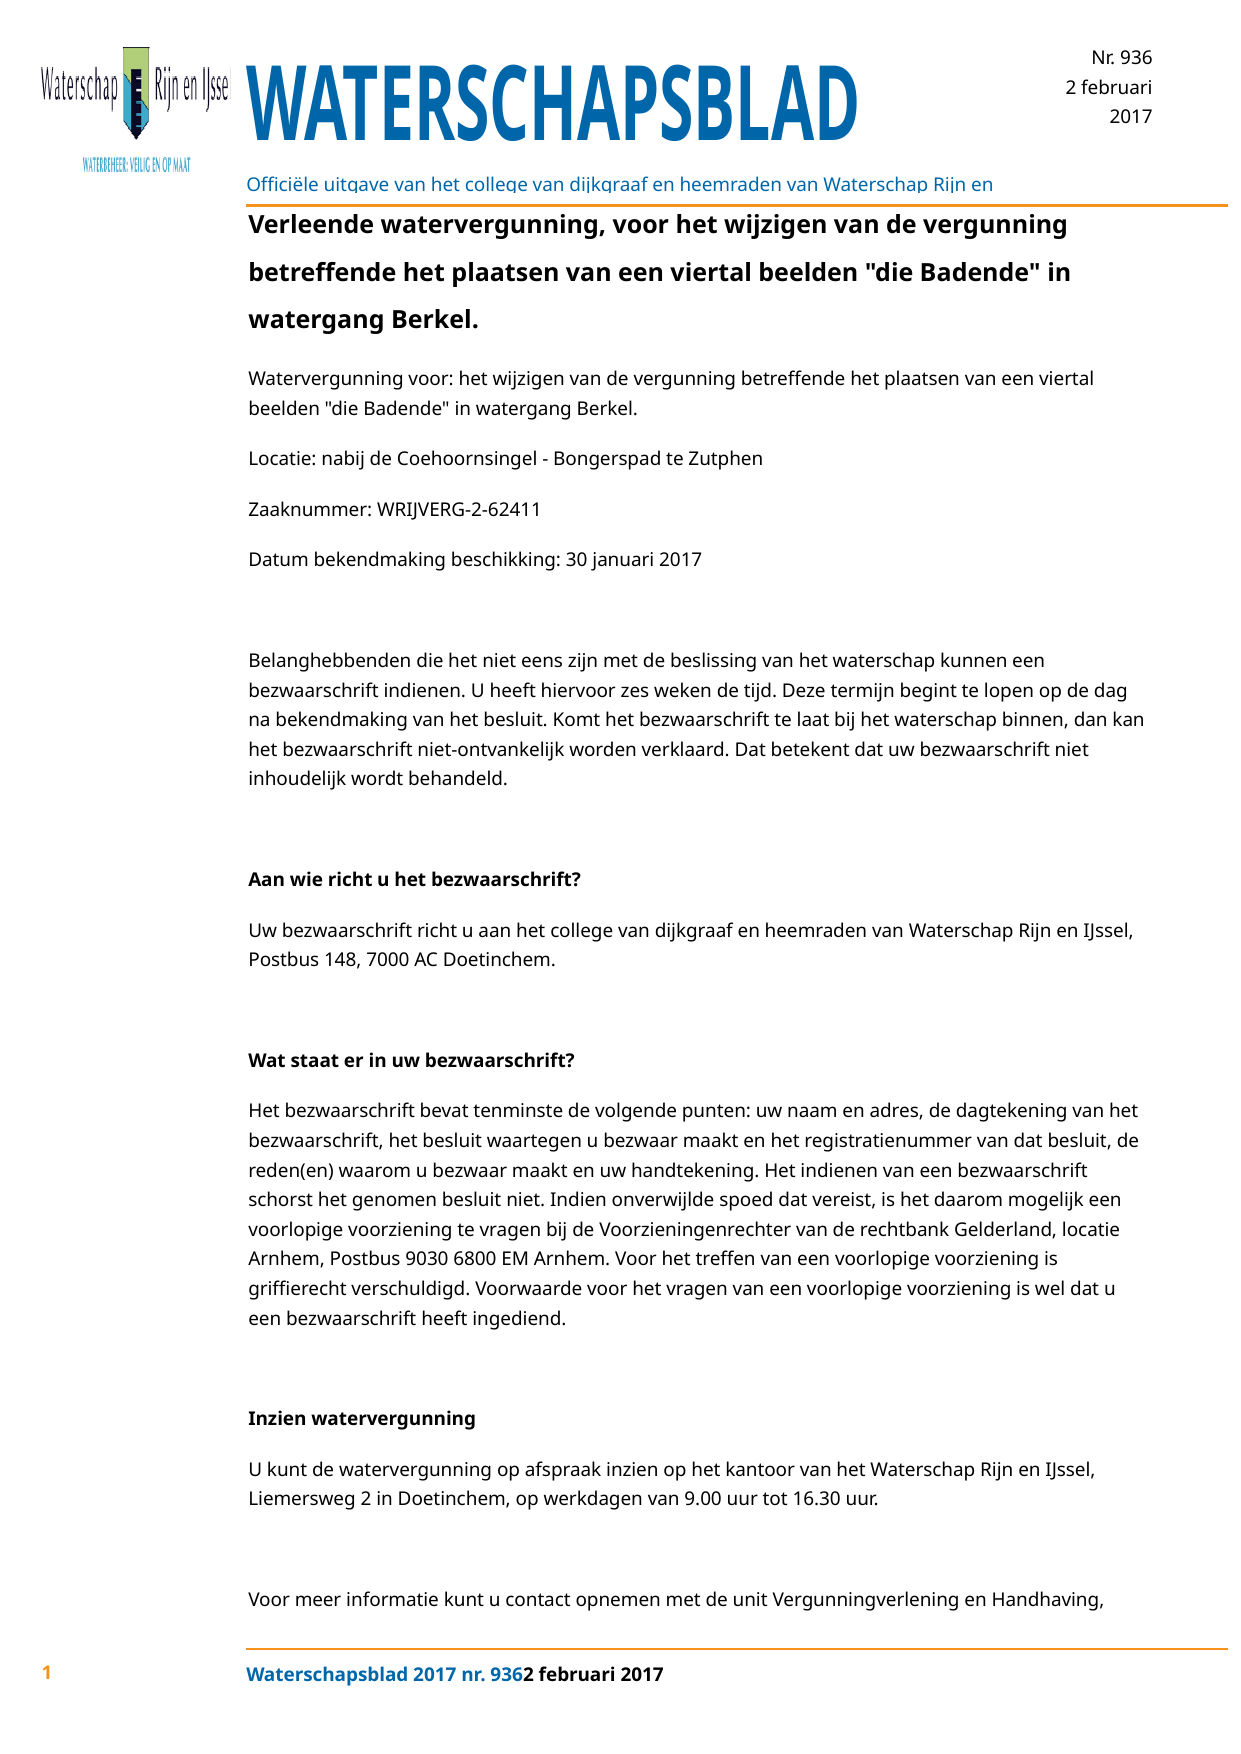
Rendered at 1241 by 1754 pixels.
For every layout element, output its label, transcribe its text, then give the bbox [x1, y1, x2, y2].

text U kunt de watervergunning op afspraak inzien op het kantoor van het Waterschap Rijn en IJssel, Liemersweg 2 in Doetinchem, op werkdagen van 9.00 uur tot 16.30 uur. [248, 1456, 1152, 1511]
text Belanghebbenden die het niet eens zijn met de beslissing van het waterschap kunnen een bezwaarschrift indienen. U heeft hiervoor zes weken de tijd. Deze termijn begint te lopen op de dag na bekendmaking van het besluit. Komt het bezwaarschrift te laat bij het waterschap binnen, dan kan het bezwaarschrift niet-ontvankelijk worden verklaard. Dat betekent dat uw bezwaarschrift niet inhoudelijk wordt behandeld. [248, 647, 1152, 791]
text Het bezwaarschrift bevat tenminste de volgende punten: uw naam en adres, de dagtekening van het bezwaarschrift, het besluit waartegen u bezwaar maakt en het registratienummer van dat besluit, de reden(en) waarom u bezwaar maakt en uw handtekening. Het indienen van een bezwaarschrift schorst het genomen besluit niet. Indien onverwijlde spoed dat vereist, is het daarom mogelijk een voorlopige voorziening te vragen bij de Voorzieningenrechter van de rechtbank Gelderland, locatie Arnhem, Postbus 9030 6800 EM Arnhem. Voor het treffen van een voorlopige voorziening is griffierecht verschuldigd. Voorwaarde voor het vragen van een voorlopige voorziening is wel dat u een bezwaarschrift heeft ingediend. [248, 1098, 1152, 1330]
text Datum bekendmaking beschikking: 30 januari 2017 [248, 546, 1152, 572]
text Watervergunning voor: het wijzigen van de vergunning betreffende het plaatsen van een viertal beelden "die Badende" in watergang Berkel. [248, 366, 1152, 421]
text Zaaknummer: WRIJVERG-2-62411 [248, 496, 1152, 522]
text Aan wie richt u het bezwaarschrift? [248, 866, 1152, 892]
text Uw bezwaarschrift richt u aan het college van dijkgraaf en heemraden van Waterschap Rijn en IJssel, Postbus 148, 7000 AC Doetinchem. [248, 917, 1152, 972]
text Locatie: nabij de Coehoornsingel - Bongerspad te Zutphen [248, 446, 1152, 471]
picture [41, 47, 231, 172]
text Verleende watervergunning, voor het wijzigen van de vergunning betreffende het plaatsen van een viertal beelden "die Badende" in watergang Berkel. [248, 207, 1152, 336]
text Inzien watervergunning [248, 1406, 1152, 1431]
text Wat staat er in uw bezwaarschrift? [248, 1047, 1152, 1073]
text Voor meer informatie kunt u contact opnemen met de unit Vergunningverlening en Handhaving, [248, 1586, 1152, 1612]
